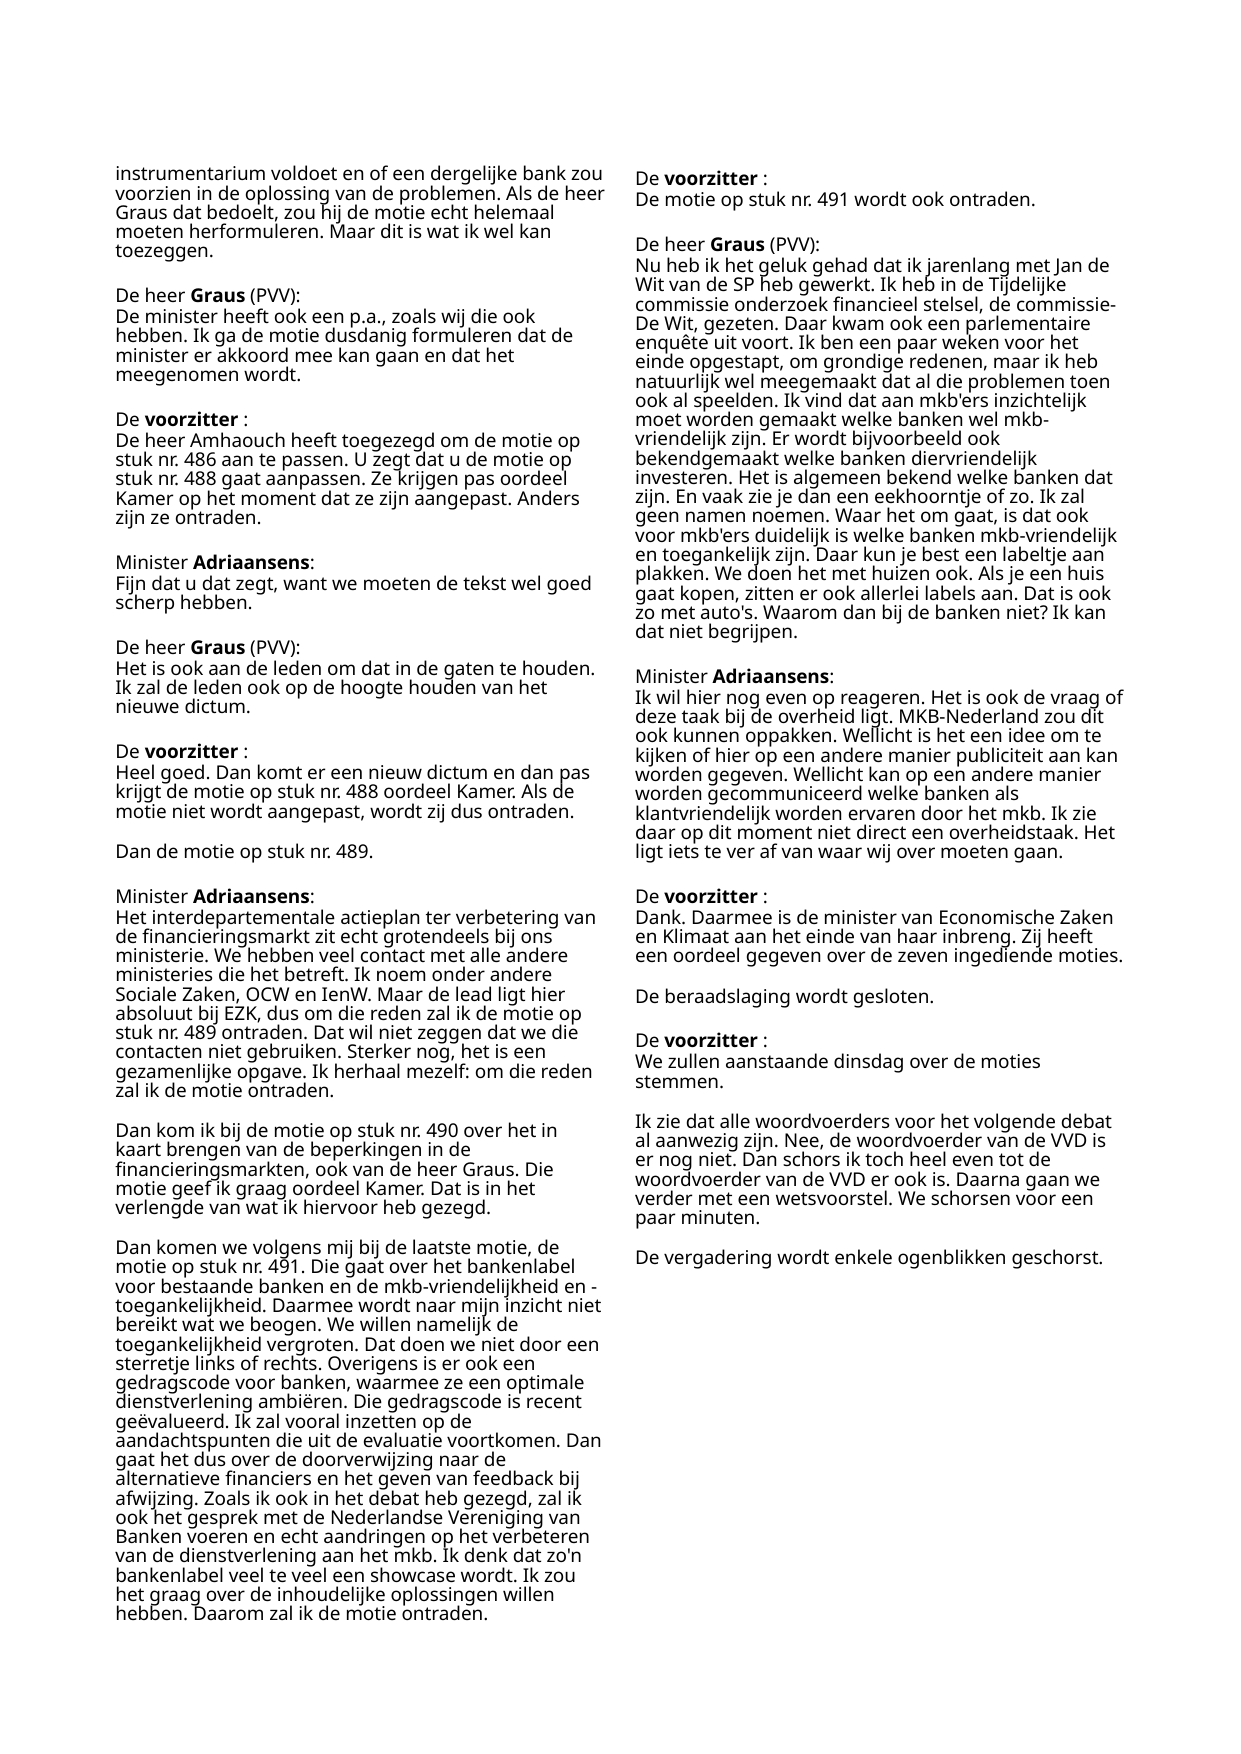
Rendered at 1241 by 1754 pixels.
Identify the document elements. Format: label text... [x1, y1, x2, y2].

text Dan kom ik bij de motie op stuk nr. 490 over het in kaart brengen van de beperkingen in de financieringsmarkten, ook van de heer Graus. Die motie geef ik graag oordeel Kamer. Dat is in het verlengde van wat ik hiervoor heb gezegd. [115, 1122, 605, 1218]
text We zullen aanstaande dinsdag over de moties stemmen. [635, 1053, 1125, 1092]
text De voorzitter : [635, 165, 1125, 191]
text Nu heb ik het geluk gehad dat ik jarenlang met Jan de Wit van de SP heb gewerkt. Ik heb in de Tijdelijke commissie onderzoek financieel stelsel, de commissie-De Wit, gezeten. Daar kwam ook een parlementaire enquête uit voort. Ik ben een paar weken voor het einde opgestapt, om grondige redenen, maar ik heb natuurlijk wel meegemaakt dat al die problemen toen ook al speelden. Ik vind dat aan mkb'ers inzichtelijk moet worden gemaakt welke banken wel mkb-vriendelijk zijn. Er wordt bijvoorbeeld ook bekendgemaakt welke banken diervriendelijk investeren. Het is algemeen bekend welke banken dat zijn. En vaak zie je dan een eekhoorntje of zo. Ik zal geen namen noemen. Waar het om gaat, is dat ook voor mkb'ers duidelijk is welke banken mkb-vriendelijk en toegankelijk zijn. Daar kun je best een labeltje aan plakken. We doen het met huizen ook. Als je een huis gaat kopen, zitten er ook allerlei labels aan. Dat is ook zo met auto's. Waarom dan bij de banken niet? Ik kan dat niet begrijpen. [635, 257, 1125, 642]
text Ik wil hier nog even op reageren. Het is ook de vraag of deze taak bij de overheid ligt. MKB-Nederland zou dit ook kunnen oppakken. Wellicht is het een idee om te kijken of hier op een andere manier publiciteit aan kan worden gegeven. Wellicht kan op een andere manier worden gecommuniceerd welke banken als klantvriendelijk worden ervaren door het mkb. Ik zie daar op dit moment niet direct een overheidstaak. Het ligt iets te ver af van waar wij over moeten gaan. [635, 689, 1125, 862]
text De beraadslaging wordt gesloten. [635, 988, 1125, 1007]
text Minister Adriaansens: [115, 883, 605, 909]
text De voorzitter : [115, 738, 605, 764]
text De vergadering wordt enkele ogenblikken geschorst. [635, 1249, 1125, 1268]
text De heer Graus (PVV): [635, 231, 1125, 257]
text Heel goed. Dan komt er een nieuw dictum en dan pas krijgt de motie op stuk nr. 488 oordeel Kamer. Als de motie niet wordt aangepast, wordt zij dus ontraden. [115, 764, 605, 822]
text De voorzitter : [115, 406, 605, 432]
text Minister Adriaansens: [635, 663, 1125, 689]
text Het is ook aan de leden om dat in de gaten te houden. Ik zal de leden ook op de hoogte houden van het nieuwe dictum. [115, 660, 605, 718]
text Dan de motie op stuk nr. 489. [115, 843, 605, 862]
text instrumentarium voldoet en of een dergelijke bank zou voorzien in de oplossing van de problemen. Als de heer Graus dat bedoelt, zou hij de motie echt helemaal moeten herformuleren. Maar dit is wat ik wel kan toezeggen. [115, 165, 605, 262]
text Dan komen we volgens mij bij de laatste motie, de motie op stuk nr. 491. Die gaat over het bankenlabel voor bestaande banken en de mkb-vriendelijkheid en -toegankelijkheid. Daarmee wordt naar mijn inzicht niet bereikt wat we beogen. We willen namelijk de toegankelijkheid vergroten. Dat doen we niet door een sterretje links of rechts. Overigens is er ook een gedragscode voor banken, waarmee ze een optimale dienstverlening ambiëren. Die gedragscode is recent geëvalueerd. Ik zal vooral inzetten op de aandachtspunten die uit de evaluatie voortkomen. Dan gaat het dus over de doorverwijzing naar de alternatieve financiers en het geven van feedback bij afwijzing. Zoals ik ook in het debat heb gezegd, zal ik ook het gesprek met de Nederlandse Vereniging van Banken voeren en echt aandringen op het verbeteren van de dienstverlening aan het mkb. Ik denk dat zo'n bankenlabel veel te veel een showcase wordt. Ik zou het graag over de inhoudelijke oplossingen willen hebben. Daarom zal ik de motie ontraden. [115, 1239, 605, 1624]
text Fijn dat u dat zegt, want we moeten de tekst wel goed scherp hebben. [115, 575, 605, 613]
text De minister heeft ook een p.a., zoals wij die ook hebben. Ik ga de motie dusdanig formuleren dat de minister er akkoord mee kan gaan en dat het meegenomen wordt. [115, 308, 605, 385]
text De voorzitter : [635, 883, 1125, 909]
text Minister Adriaansens: [115, 549, 605, 575]
text De heer Amhaouch heeft toegezegd om de motie op stuk nr. 486 aan te passen. U zegt dat u de motie op stuk nr. 488 gaat aanpassen. Ze krijgen pas oordeel Kamer op het moment dat ze zijn aangepast. Anders zijn ze ontraden. [115, 432, 605, 528]
text De voorzitter : [635, 1028, 1125, 1053]
text Ik zie dat alle woordvoerders voor het volgende debat al aanwezig zijn. Nee, de woordvoerder van de VVD is er nog niet. Dan schors ik toch heel even tot de woordvoerder van de VVD er ook is. Daarna gaan we verder met een wetsvoorstel. We schorsen voor een paar minuten. [635, 1113, 1125, 1228]
text Dank. Daarmee is de minister van Economische Zaken en Klimaat aan het einde van haar inbreng. Zij heeft een oordeel gegeven over de zeven ingediende moties. [635, 909, 1125, 967]
text De heer Graus (PVV): [115, 634, 605, 660]
text De motie op stuk nr. 491 wordt ook ontraden. [635, 191, 1125, 210]
text Het interdepartementale actieplan ter verbetering van de financieringsmarkt zit echt grotendeels bij ons ministerie. We hebben veel contact met alle andere ministeries die het betreft. Ik noem onder andere Sociale Zaken, OCW en IenW. Maar de lead ligt hier absoluut bij EZK, dus om die reden zal ik de motie op stuk nr. 489 ontraden. Dat wil niet zeggen dat we die contacten niet gebruiken. Sterker nog, het is een gezamenlijke opgave. Ik herhaal mezelf: om die reden zal ik de motie ontraden. [115, 909, 605, 1101]
text De heer Graus (PVV): [115, 282, 605, 308]
